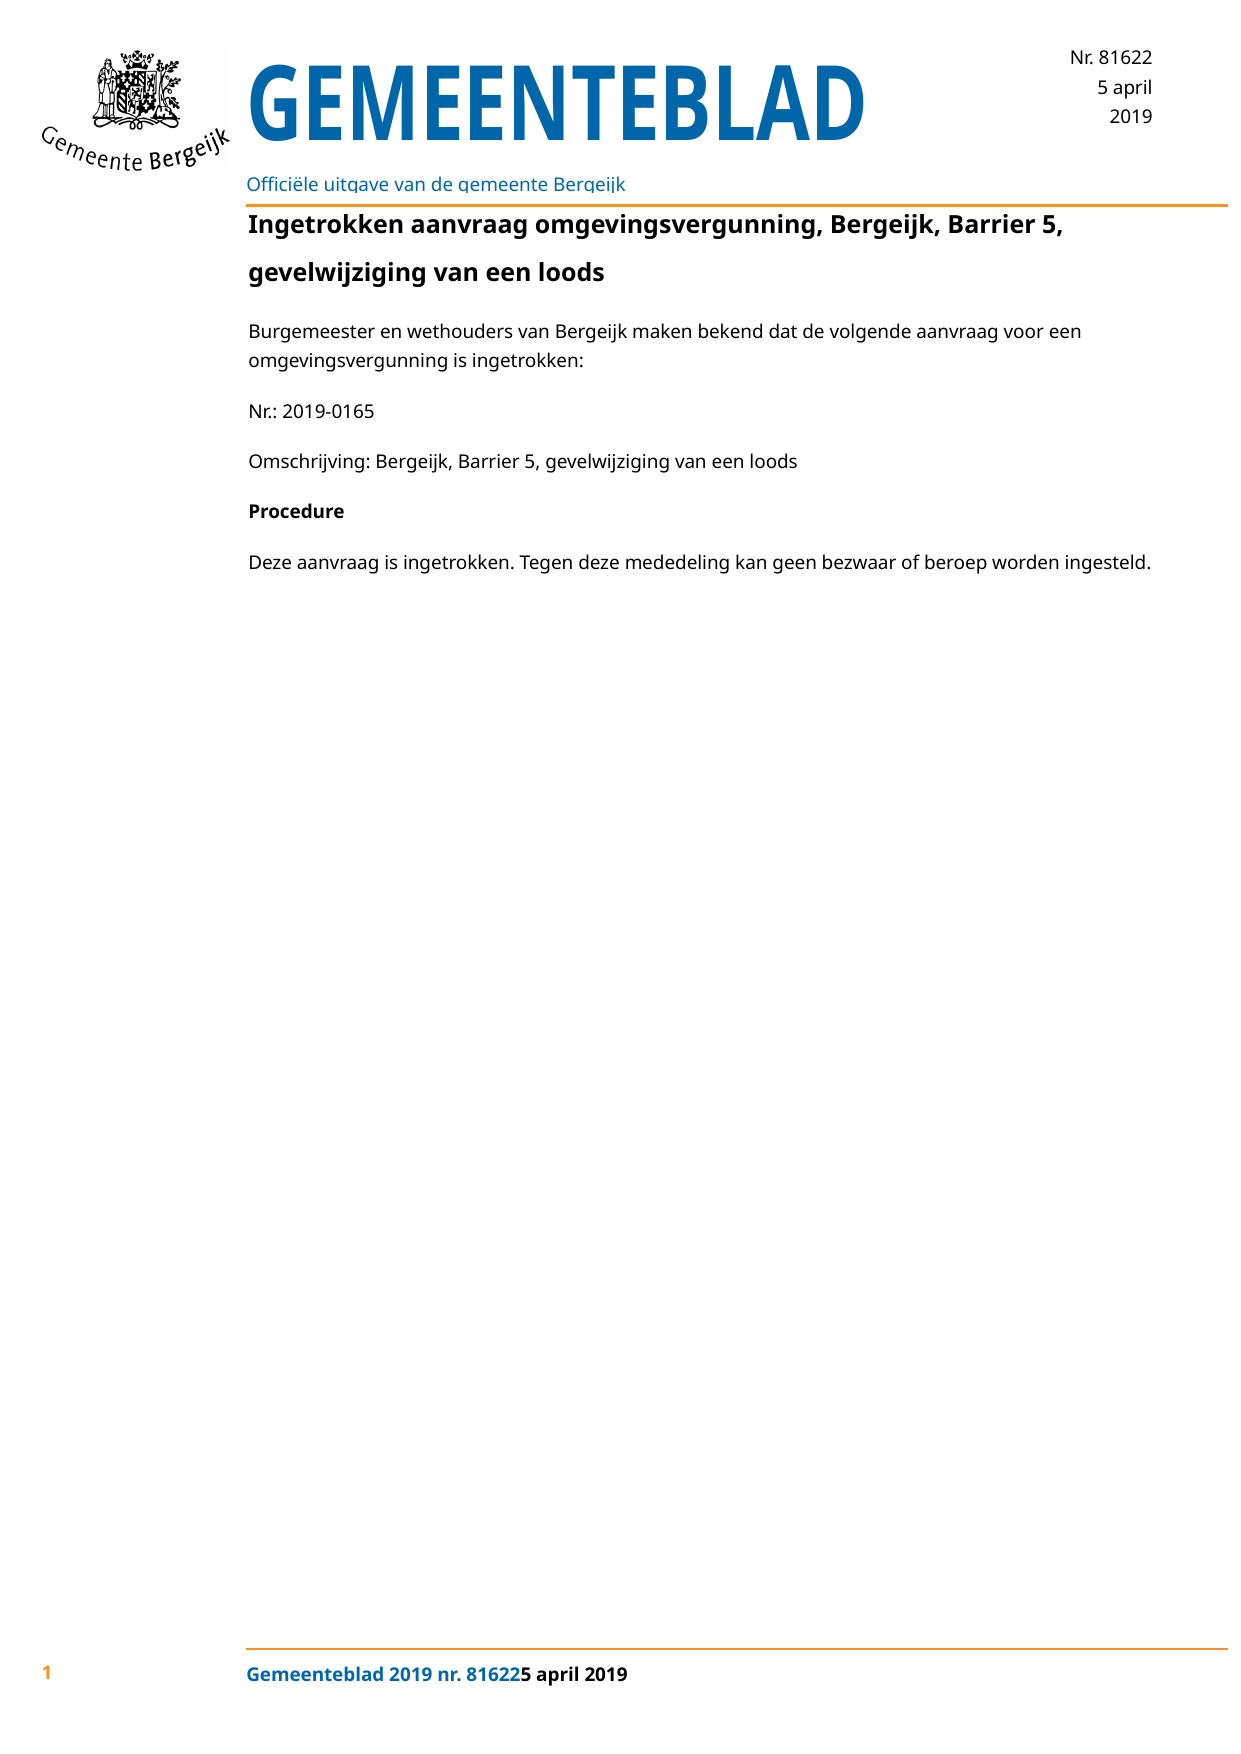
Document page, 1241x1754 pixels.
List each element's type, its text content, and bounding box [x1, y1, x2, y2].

picture [41, 47, 231, 172]
text Procedure [248, 499, 1152, 524]
text Deze aanvraag is ingetrokken. Tegen deze mededeling kan geen bezwaar of beroep worden ingesteld. [248, 549, 1152, 575]
text Ingetrokken aanvraag omgevingsvergunning, Bergeijk, Barrier 5, gevelwijziging van een loods [248, 207, 1152, 288]
text Nr.: 2019-0165 [248, 398, 1152, 424]
text Burgemeester en wethouders van Bergeijk maken bekend dat de volgende aanvraag voor een omgevingsvergunning is ingetrokken: [248, 318, 1152, 373]
text Omschrijving: Bergeijk, Barrier 5, gevelwijziging van een loods [248, 448, 1152, 474]
